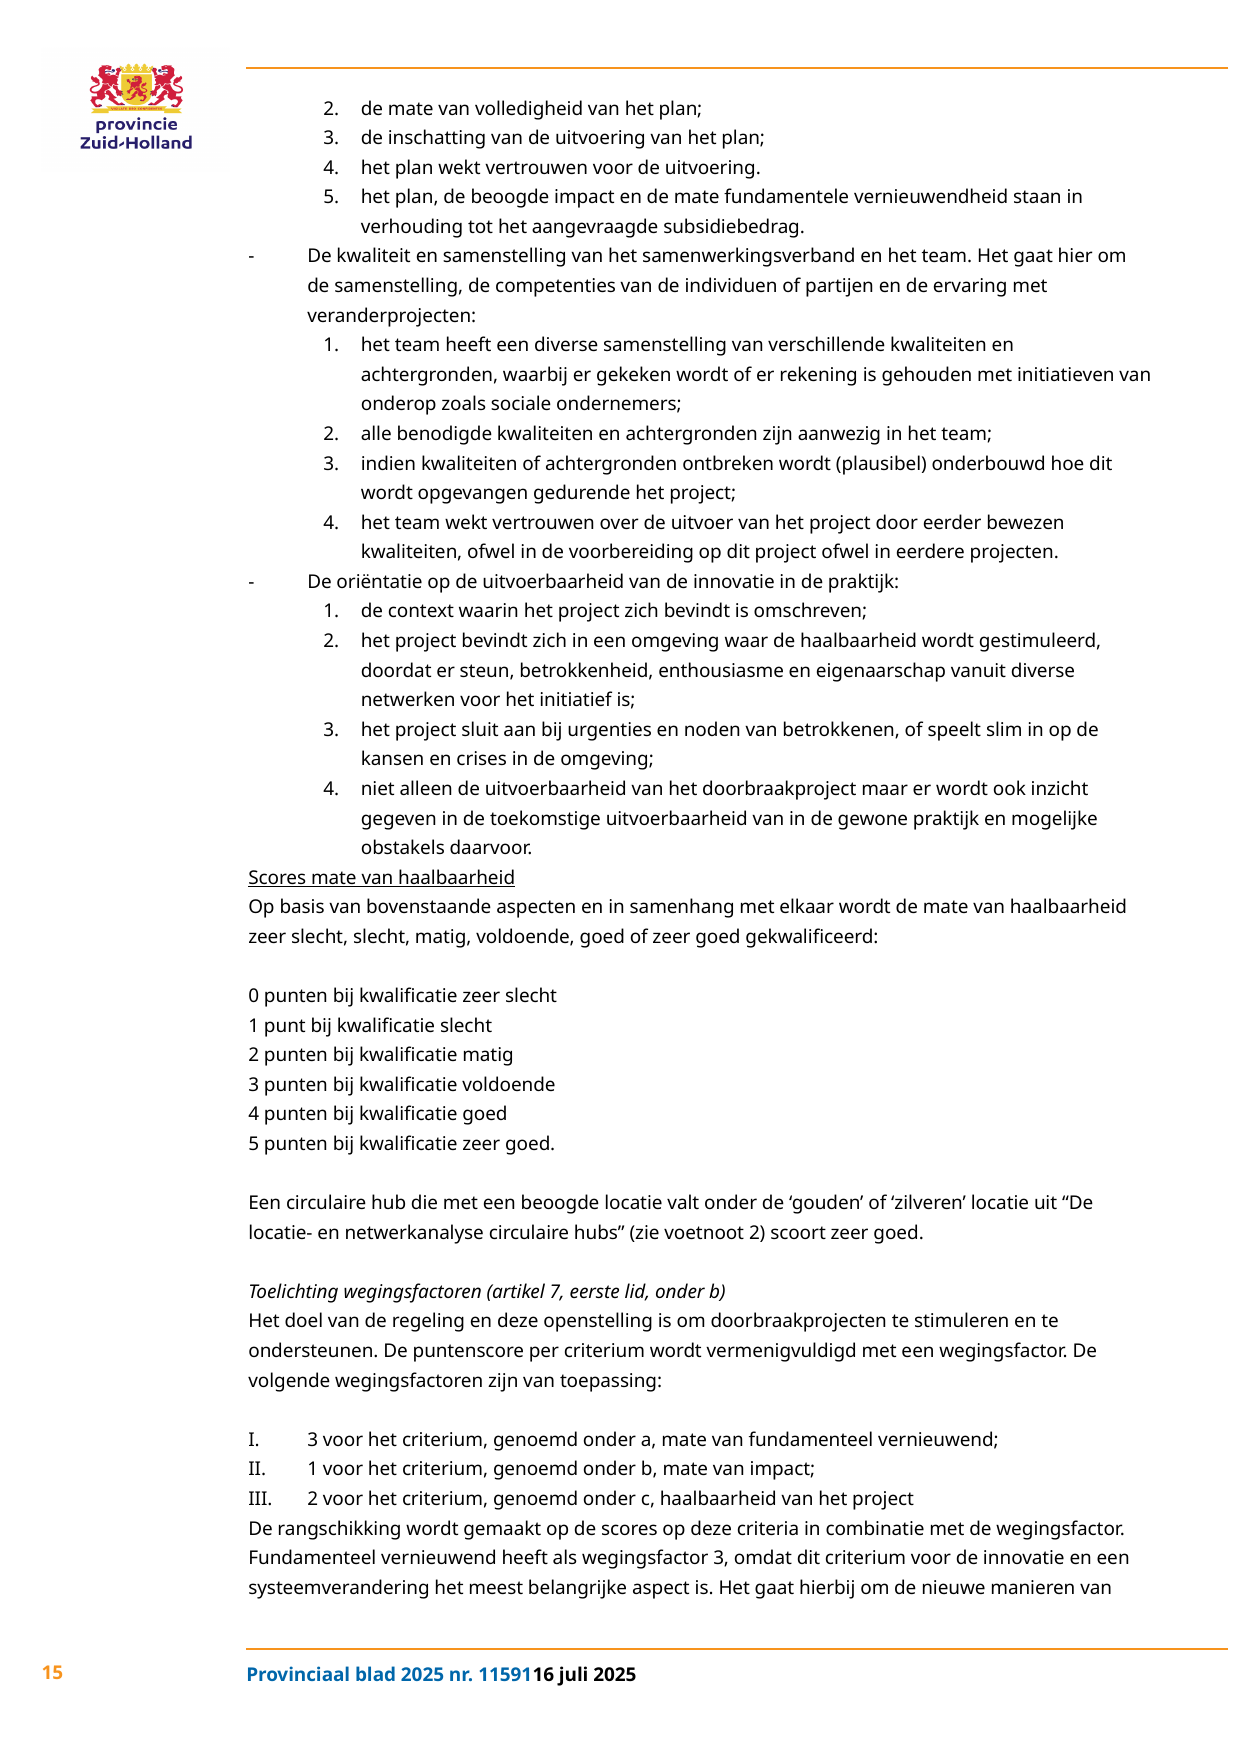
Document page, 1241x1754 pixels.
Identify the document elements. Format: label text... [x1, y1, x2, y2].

text Een circulaire hub die met een beoogde locatie valt onder de ‘gouden’ of ‘zilveren’ locatie uit “De locatie- en netwerkanalyse circulaire hubs” (zie voetnoot 2) scoort zeer goed. [248, 1189, 1152, 1245]
list het plan, de beoogde impact en de mate fundamentele vernieuwendheid staan in verhouding tot het aangevraagde subsidiebedrag. [323, 183, 1152, 239]
list 3 voor het criterium, genoemd onder a, mate van fundamenteel vernieuwend; [248, 1426, 1152, 1452]
text 3 punten bij kwalificatie voldoende [248, 1071, 1152, 1097]
text Toelichting wegingsfactoren (artikel 7, eerste lid, onder b) [248, 1278, 1152, 1304]
list het project sluit aan bij urgenties en noden van betrokkenen, of speelt slim in op de kansen en crises in de omgeving; [323, 716, 1152, 771]
list het team heeft een diverse samenstelling van verschillende kwaliteiten en achtergronden, waarbij er gekeken wordt of er rekening is gehouden met initiatieven van onderop zoals sociale ondernemers; [323, 331, 1152, 416]
text 2 punten bij kwalificatie matig [248, 1041, 1152, 1067]
list de context waarin het project zich bevindt is omschreven; [323, 598, 1152, 623]
list 2 voor het criterium, genoemd onder c, haalbaarheid van het project [248, 1485, 1152, 1511]
list De kwaliteit en samenstelling van het samenwerkingsverband en het team. Het gaat hier om de samenstelling, de competenties van de individuen of partijen en de ervaring met veranderprojecten: [248, 243, 1152, 328]
list het plan wekt vertrouwen voor de uitvoering. [323, 154, 1152, 180]
text Scores mate van haalbaarheid [248, 864, 1152, 890]
text Het doel van de regeling en deze openstelling is om doorbraakprojecten te stimuleren en te ondersteunen. De puntenscore per criterium wordt vermenigvuldigd met een wegingsfactor. De volgende wegingsfactoren zijn van toepassing: [248, 1308, 1152, 1393]
text 4 punten bij kwalificatie goed [248, 1101, 1152, 1126]
list indien kwaliteiten of achtergronden ontbreken wordt (plausibel) onderbouwd hoe dit wordt opgevangen gedurende het project; [323, 450, 1152, 505]
picture [41, 47, 231, 172]
list niet alleen de uitvoerbaarheid van het doorbraakproject maar er wordt ook inzicht gegeven in de toekomstige uitvoerbaarheid van in de gewone praktijk en mogelijke obstakels daarvoor. [323, 775, 1152, 860]
list 1 voor het criterium, genoemd onder b, mate van impact; [248, 1456, 1152, 1481]
list de mate van volledigheid van het plan; [323, 95, 1152, 121]
list De oriëntatie op de uitvoerbaarheid van de innovatie in de praktijk: [248, 568, 1152, 594]
text 5 punten bij kwalificatie zeer goed. [248, 1130, 1152, 1156]
text De rangschikking wordt gemaakt op de scores op deze criteria in combinatie met de wegingsfactor. Fundamenteel vernieuwend heeft als wegingsfactor 3, omdat dit criterium voor de innovatie en een systeemverandering het meest belangrijke aspect is. Het gaat hierbij om de nieuwe manieren van [248, 1515, 1152, 1600]
text 0 punten bij kwalificatie zeer slecht [248, 982, 1152, 1008]
text Op basis van bovenstaande aspecten en in samenhang met elkaar wordt de mate van haalbaarheid zeer slecht, slecht, matig, voldoende, goed of zeer goed gekwalificeerd: [248, 893, 1152, 949]
list het team wekt vertrouwen over de uitvoer van het project door eerder bewezen kwaliteiten, ofwel in de voorbereiding op dit project ofwel in eerdere projecten. [323, 509, 1152, 564]
list alle benodigde kwaliteiten en achtergronden zijn aanwezig in het team; [323, 420, 1152, 446]
list de inschatting van de uitvoering van het plan; [323, 124, 1152, 150]
list het project bevindt zich in een omgeving waar de haalbaarheid wordt gestimuleerd, doordat er steun, betrokkenheid, enthousiasme en eigenaarschap vanuit diverse netwerken voor het initiatief is; [323, 627, 1152, 712]
text 1 punt bij kwalificatie slecht [248, 1012, 1152, 1038]
